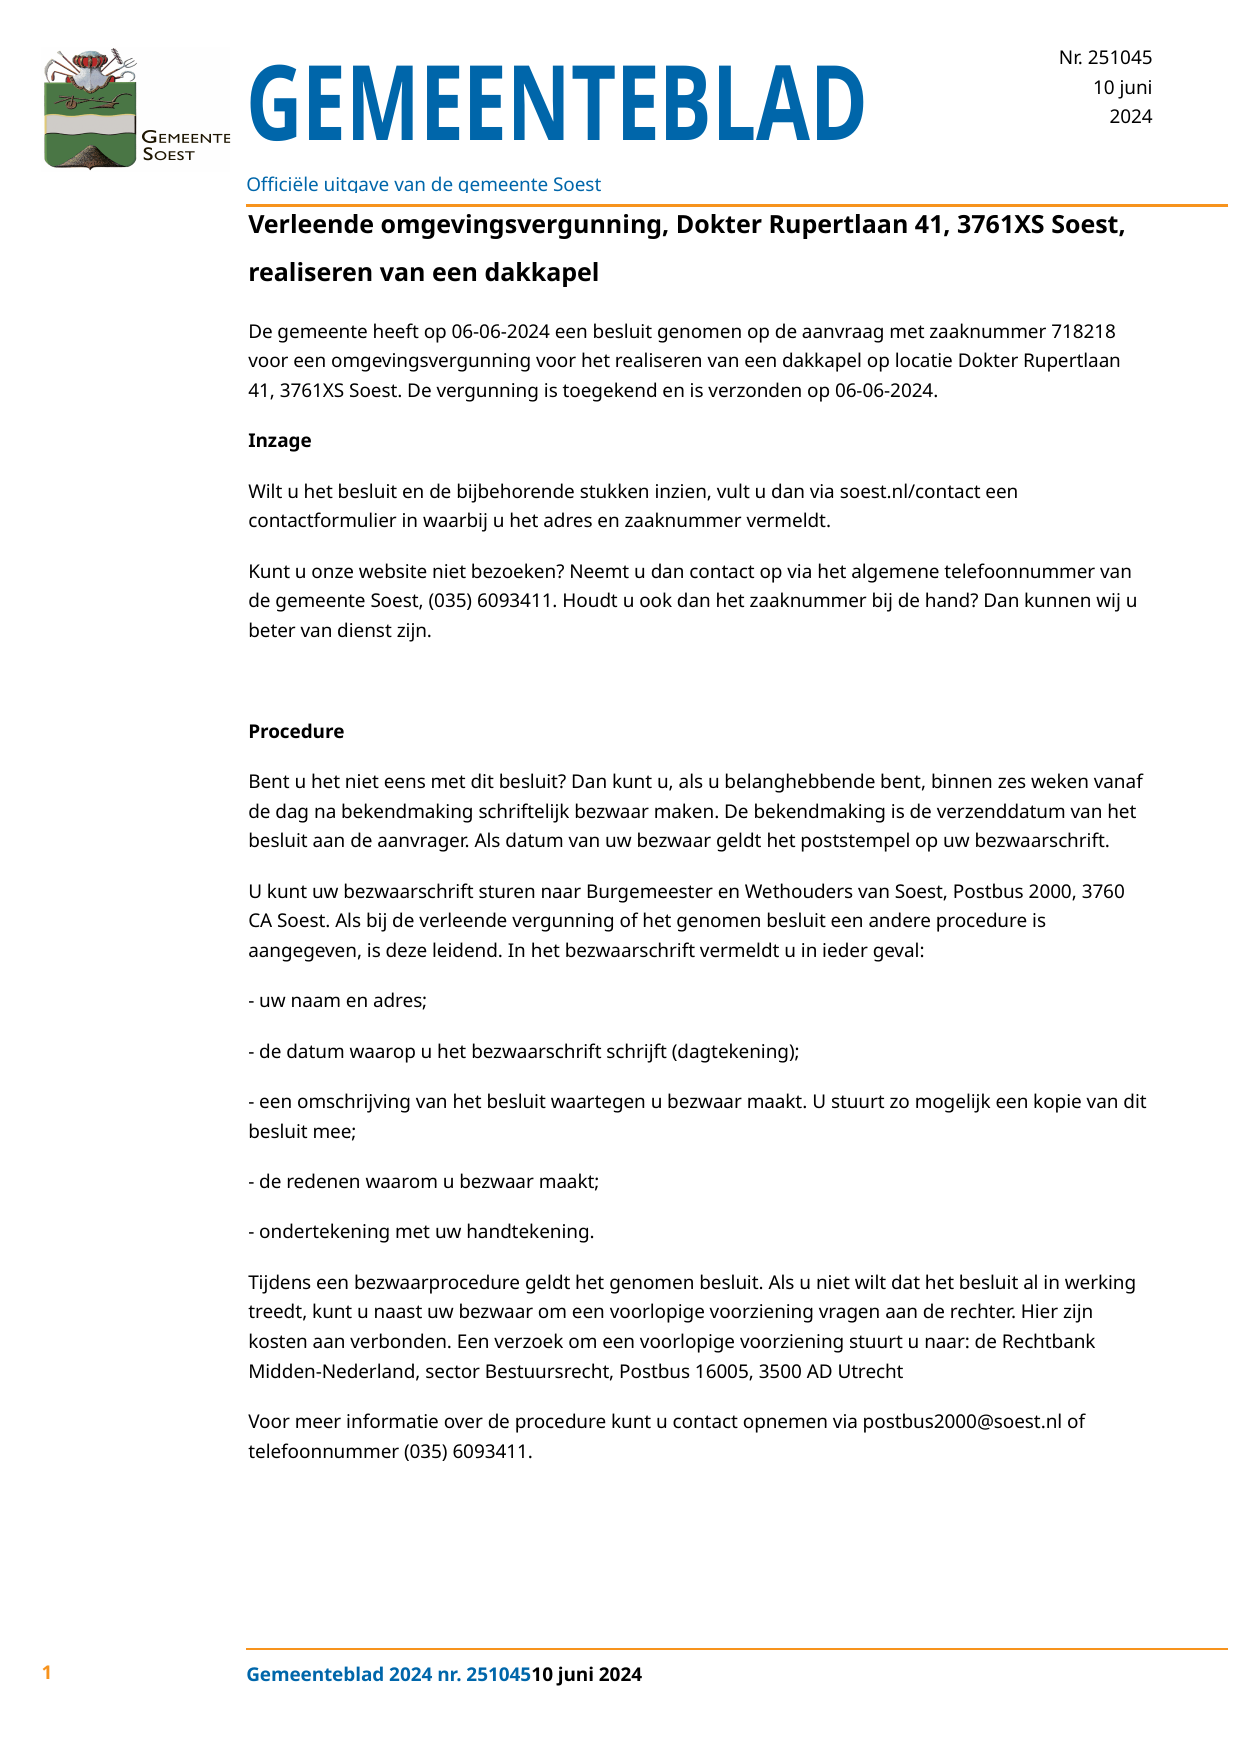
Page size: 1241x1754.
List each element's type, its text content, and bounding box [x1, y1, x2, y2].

text - de datum waarop u het bezwaarschrift schrijft (dagtekening); [248, 1038, 1152, 1064]
text Bent u het niet eens met dit besluit? Dan kunt u, als u belanghebbende bent, binnen zes weken vanaf de dag na bekendmaking schriftelijk bezwaar maken. De bekendmaking is de verzenddatum van het besluit aan de aanvrager. Als datum van uw bezwaar geldt het poststempel op uw bezwaarschrift. [248, 768, 1152, 853]
text Verleende omgevingsvergunning, Dokter Rupertlaan 41, 3761XS Soest, realiseren van een dakkapel [248, 207, 1152, 288]
text Wilt u het besluit en de bijbehorende stukken inzien, vult u dan via soest.nl/contact een contactformulier in waarbij u het adres en zaaknummer vermeldt. [248, 478, 1152, 533]
text Inzage [248, 427, 1152, 453]
text - een omschrijving van het besluit waartegen u bezwaar maakt. U stuurt zo mogelijk een kopie van dit besluit mee; [248, 1088, 1152, 1144]
text Voor meer informatie over de procedure kunt u contact opnemen via postbus2000@soest.nl of telefoonnummer (035) 6093411. [248, 1408, 1152, 1464]
text U kunt uw bezwaarschrift sturen naar Burgemeester en Wethouders van Soest, Postbus 2000, 3760 CA Soest. Als bij de verleende vergunning of het genomen besluit een andere procedure is aangegeven, is deze leidend. In het bezwaarschrift vermeldt u in ieder geval: [248, 878, 1152, 963]
text De gemeente heeft op 06-06-2024 een besluit genomen op de aanvraag met zaaknummer 718218 voor een omgevingsvergunning voor het realiseren van een dakkapel op locatie Dokter Rupertlaan 41, 3761XS Soest. De vergunning is toegekend en is verzonden op 06-06-2024. [248, 318, 1152, 403]
text Procedure [248, 718, 1152, 744]
text - ondertekening met uw handtekening. [248, 1219, 1152, 1244]
text Tijdens een bezwaarprocedure geldt het genomen besluit. Als u niet wilt dat het besluit al in werking treedt, kunt u naast uw bezwaar om een voorlopige voorziening vragen aan de rechter. Hier zijn kosten aan verbonden. Een verzoek om een voorlopige voorziening stuurt u naar: de Rechtbank Midden-Nederland, sector Bestuursrecht, Postbus 16005, 3500 AD Utrecht [248, 1269, 1152, 1384]
text - de redenen waarom u bezwaar maakt; [248, 1168, 1152, 1194]
text Kunt u onze website niet bezoeken? Neemt u dan contact op via het algemene telefoonnummer van de gemeente Soest, (035) 6093411. Houdt u ook dan het zaaknummer bij de hand? Dan kunnen wij u beter van dienst zijn. [248, 558, 1152, 643]
text - uw naam en adres; [248, 987, 1152, 1013]
picture [41, 47, 231, 172]
